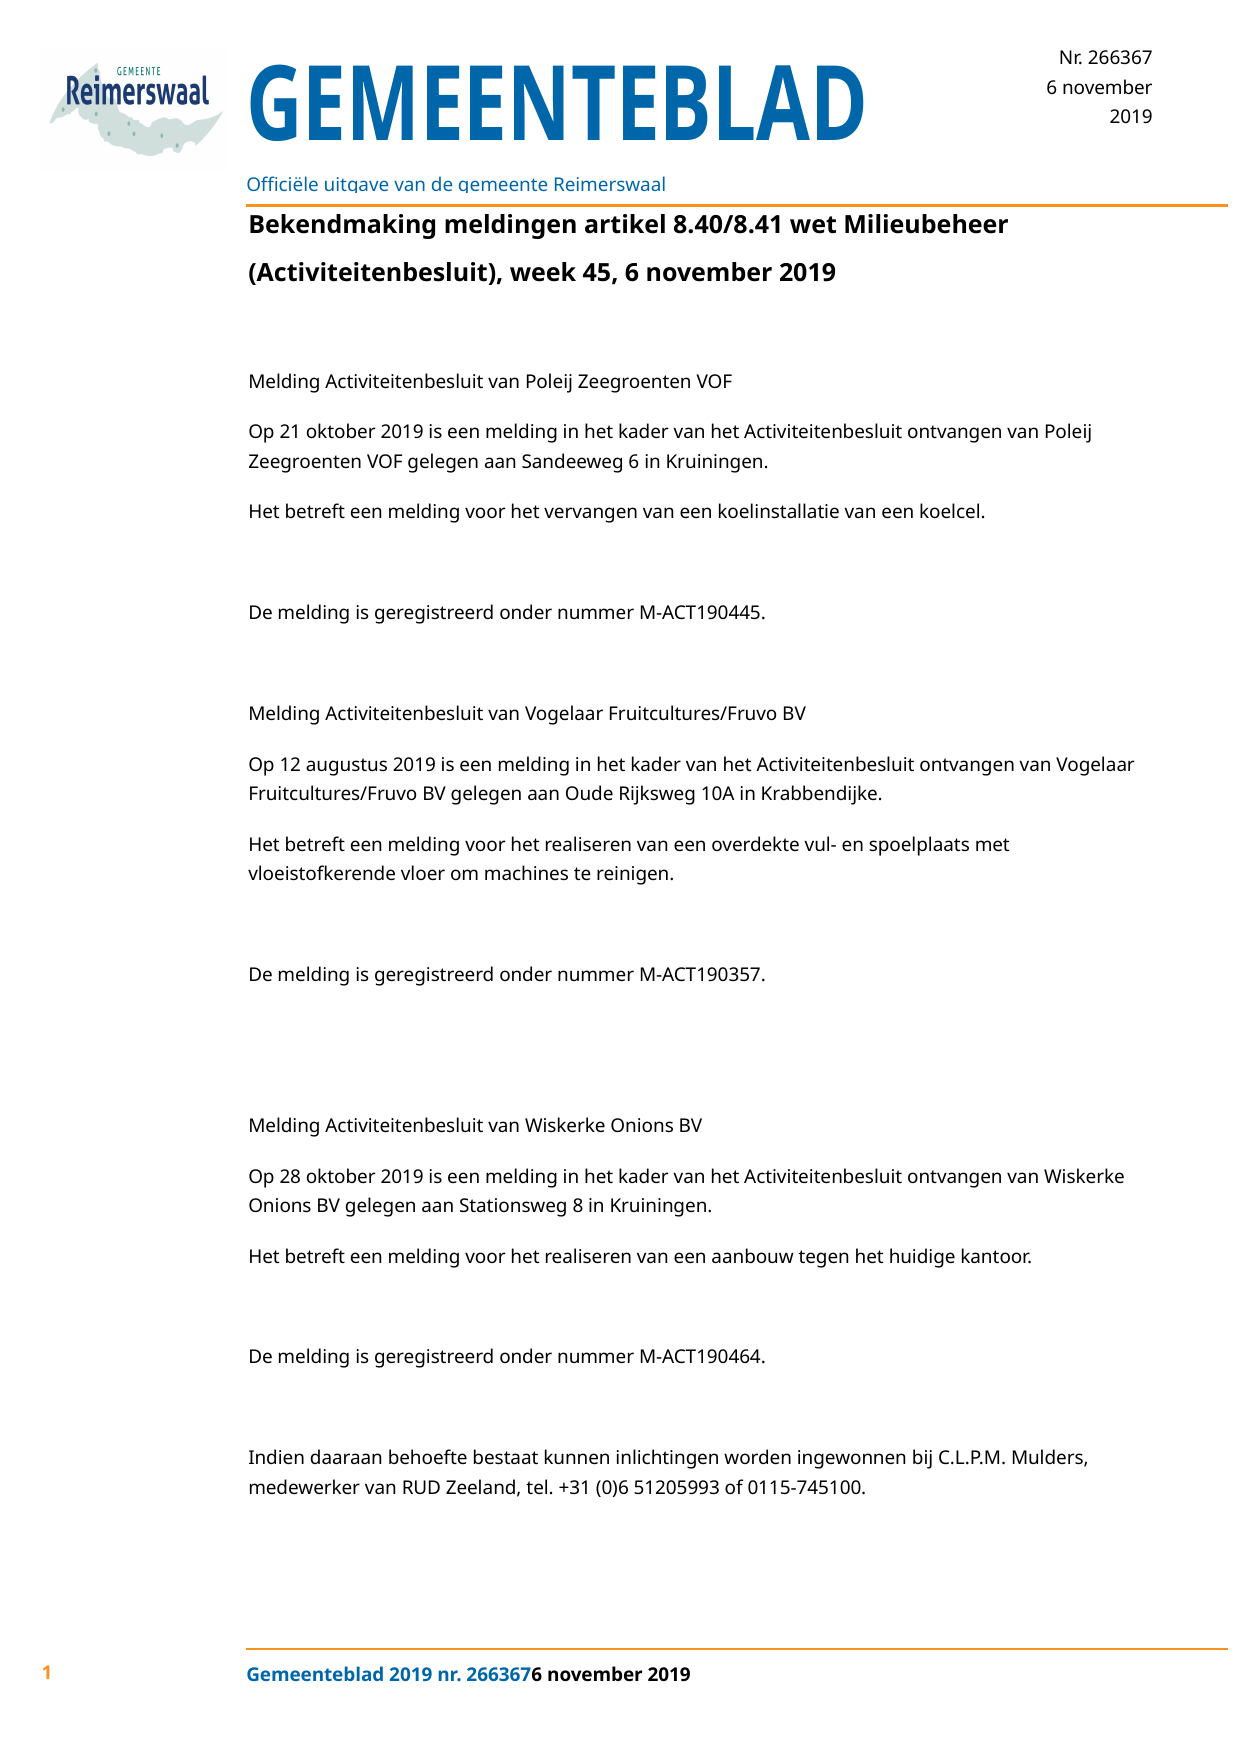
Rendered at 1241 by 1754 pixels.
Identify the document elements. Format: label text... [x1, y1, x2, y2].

text Het betreft een melding voor het vervangen van een koelinstallatie van een koelcel. [248, 499, 1152, 524]
text Het betreft een melding voor het realiseren van een overdekte vul- en spoelplaats met vloeistofkerende vloer om machines te reinigen. [248, 831, 1152, 886]
text De melding is geregistreerd onder nummer M-ACT190464. [248, 1344, 1152, 1369]
text Het betreft een melding voor het realiseren van een aanbouw tegen het huidige kantoor. [248, 1243, 1152, 1269]
text Bekendmaking meldingen artikel 8.40/8.41 wet Milieubeheer (Activiteitenbesluit), week 45, 6 november 2019 [248, 207, 1152, 288]
text Melding Activiteitenbesluit van Vogelaar Fruitcultures/Fruvo BV [248, 700, 1152, 726]
text Op 28 oktober 2019 is een melding in het kader van het Activiteitenbesluit ontvangen van Wiskerke Onions BV gelegen aan Stationsweg 8 in Kruiningen. [248, 1163, 1152, 1218]
text Op 21 oktober 2019 is een melding in het kader van het Activiteitenbesluit ontvangen van Poleij Zeegroenten VOF gelegen aan Sandeeweg 6 in Kruiningen. [248, 419, 1152, 474]
text Melding Activiteitenbesluit van Poleij Zeegroenten VOF [248, 368, 1152, 394]
text Melding Activiteitenbesluit van Wiskerke Onions BV [248, 1112, 1152, 1138]
text De melding is geregistreerd onder nummer M-ACT190445. [248, 599, 1152, 625]
text Op 12 augustus 2019 is een melding in het kader van het Activiteitenbesluit ontvangen van Vogelaar Fruitcultures/Fruvo BV gelegen aan Oude Rijksweg 10A in Krabbendijke. [248, 751, 1152, 806]
text De melding is geregistreerd onder nummer M-ACT190357. [248, 961, 1152, 987]
text Indien daaraan behoefte bestaat kunnen inlichtingen worden ingewonnen bij C.L.P.M. Mulders, medewerker van RUD Zeeland, tel. +31 (0)6 51205993 of 0115-745100. [248, 1444, 1152, 1500]
picture [41, 47, 231, 172]
